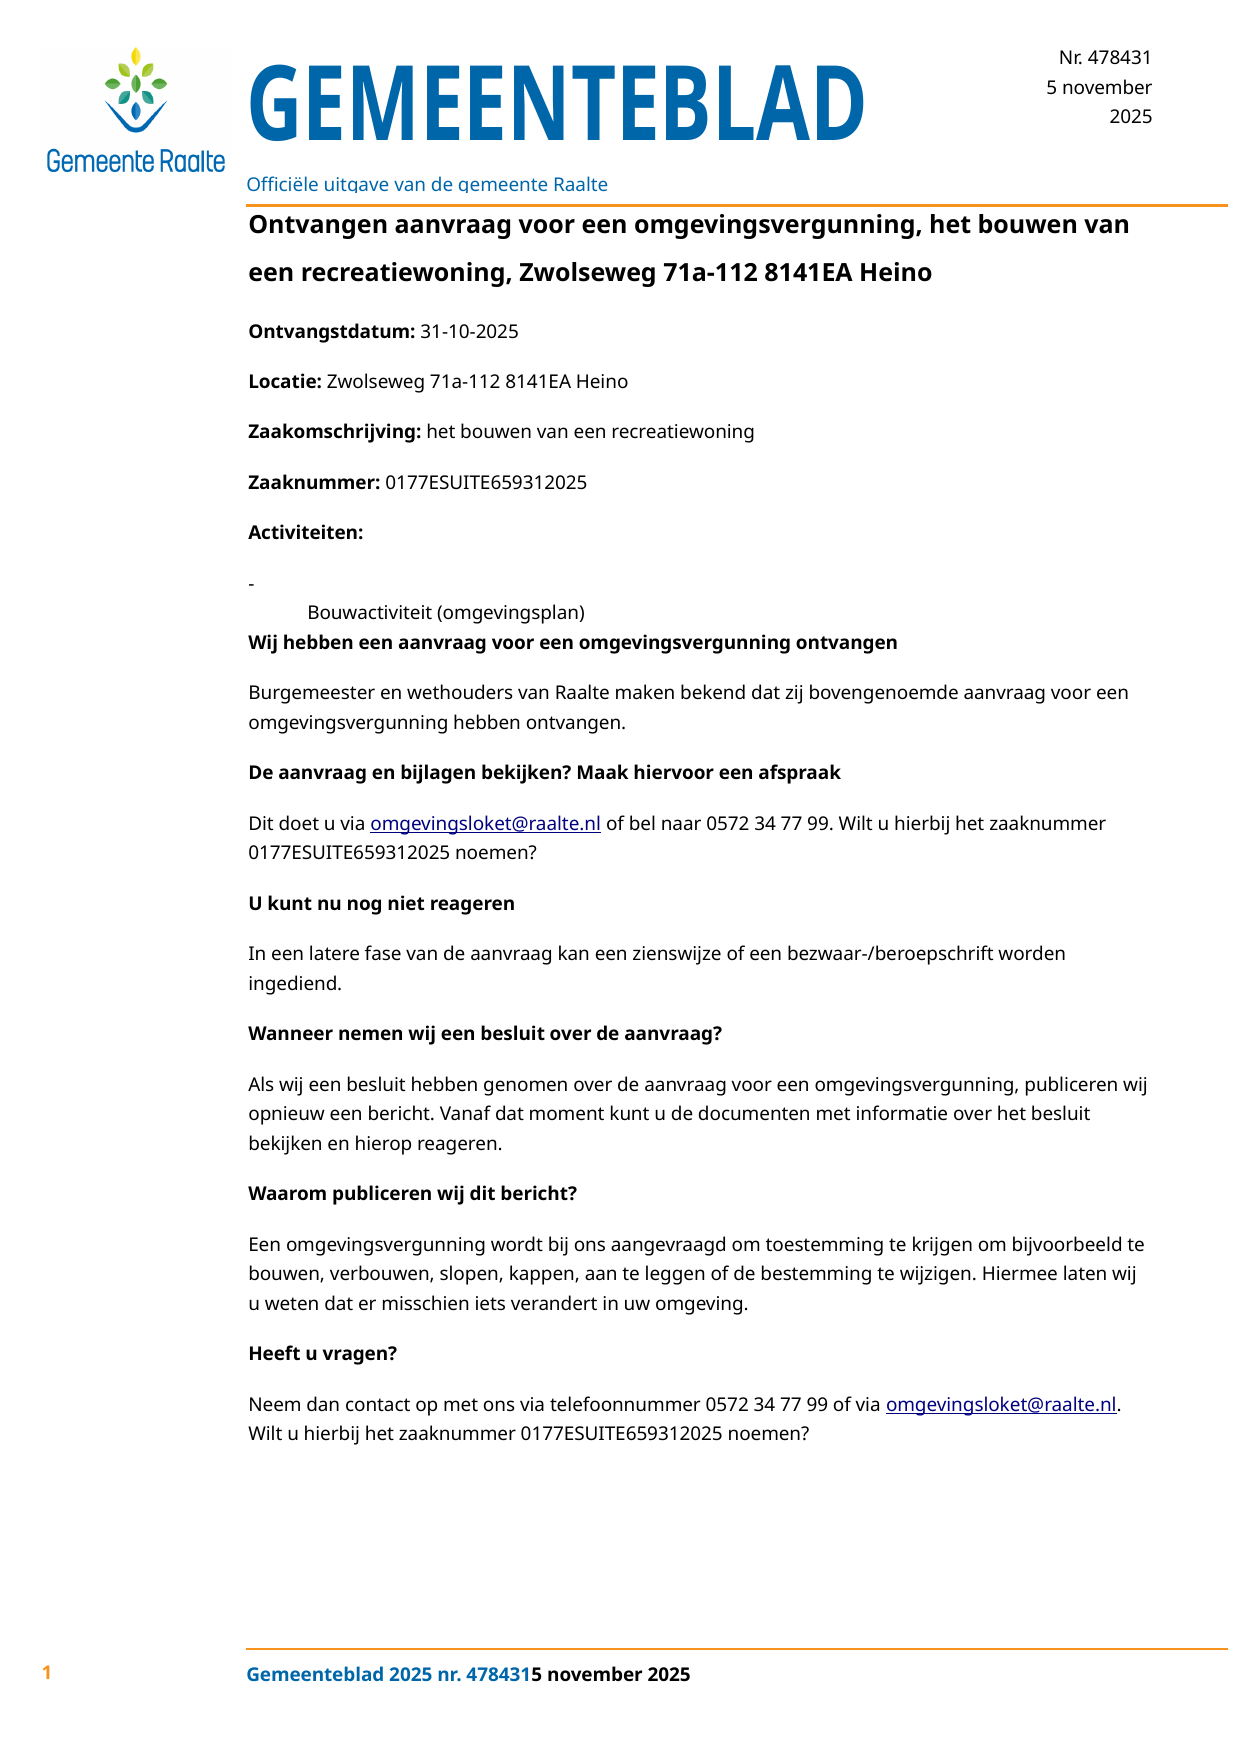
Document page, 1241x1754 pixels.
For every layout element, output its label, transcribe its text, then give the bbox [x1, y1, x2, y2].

text Neem dan contact op met ons via telefoonnummer 0572 34 77 99 of via omgevingsloket@raalte.nl. Wilt u hierbij het zaaknummer 0177ESUITE659312025 noemen? [248, 1391, 1152, 1446]
text Activiteiten: [248, 519, 1152, 545]
text Wij hebben een aanvraag voor een omgevingsvergunning ontvangen [248, 629, 1152, 655]
text Ontvangstdatum: 31-10-2025 [248, 318, 1152, 344]
text Wanneer nemen wij een besluit over de aanvraag? [248, 1020, 1152, 1046]
picture [41, 47, 231, 172]
text In een latere fase van de aanvraag kan een zienswijze of een bezwaar-/beroepschrift worden ingediend. [248, 940, 1152, 996]
text Een omgevingsvergunning wordt bij ons aangevraagd om toestemming te krijgen om bijvoorbeeld te bouwen, verbouwen, slopen, kappen, aan te leggen of de bestemming te wijzigen. Hiermee laten wij u weten dat er misschien iets verandert in uw omgeving. [248, 1231, 1152, 1316]
text Locatie: Zwolseweg 71a-112 8141EA Heino [248, 368, 1152, 394]
text Waarom publiceren wij dit bericht? [248, 1180, 1152, 1206]
text De aanvraag en bijlagen bekijken? Maak hiervoor een afspraak [248, 759, 1152, 785]
text Dit doet u via omgevingsloket@raalte.nl of bel naar 0572 34 77 99. Wilt u hierbij het zaaknummer 0177ESUITE659312025 noemen? [248, 810, 1152, 865]
text Zaaknummer: 0177ESUITE659312025 [248, 469, 1152, 495]
text Zaakomschrijving: het bouwen van een recreatiewoning [248, 419, 1152, 444]
text U kunt nu nog niet reageren [248, 890, 1152, 916]
text Als wij een besluit hebben genomen over de aanvraag voor een omgevingsvergunning, publiceren wij opnieuw een bericht. Vanaf dat moment kunt u de documenten met informatie over het besluit bekijken en hierop reageren. [248, 1071, 1152, 1156]
text Heeft u vragen? [248, 1340, 1152, 1366]
text Burgemeester en wethouders van Raalte maken bekend dat zij bovengenoemde aanvraag voor een omgevingsvergunning hebben ontvangen. [248, 679, 1152, 735]
text Ontvangen aanvraag voor een omgevingsvergunning, het bouwen van een recreatiewoning, Zwolseweg 71a-112 8141EA Heino [248, 207, 1152, 288]
list Bouwactiviteit (omgevingsplan) [248, 599, 1152, 625]
